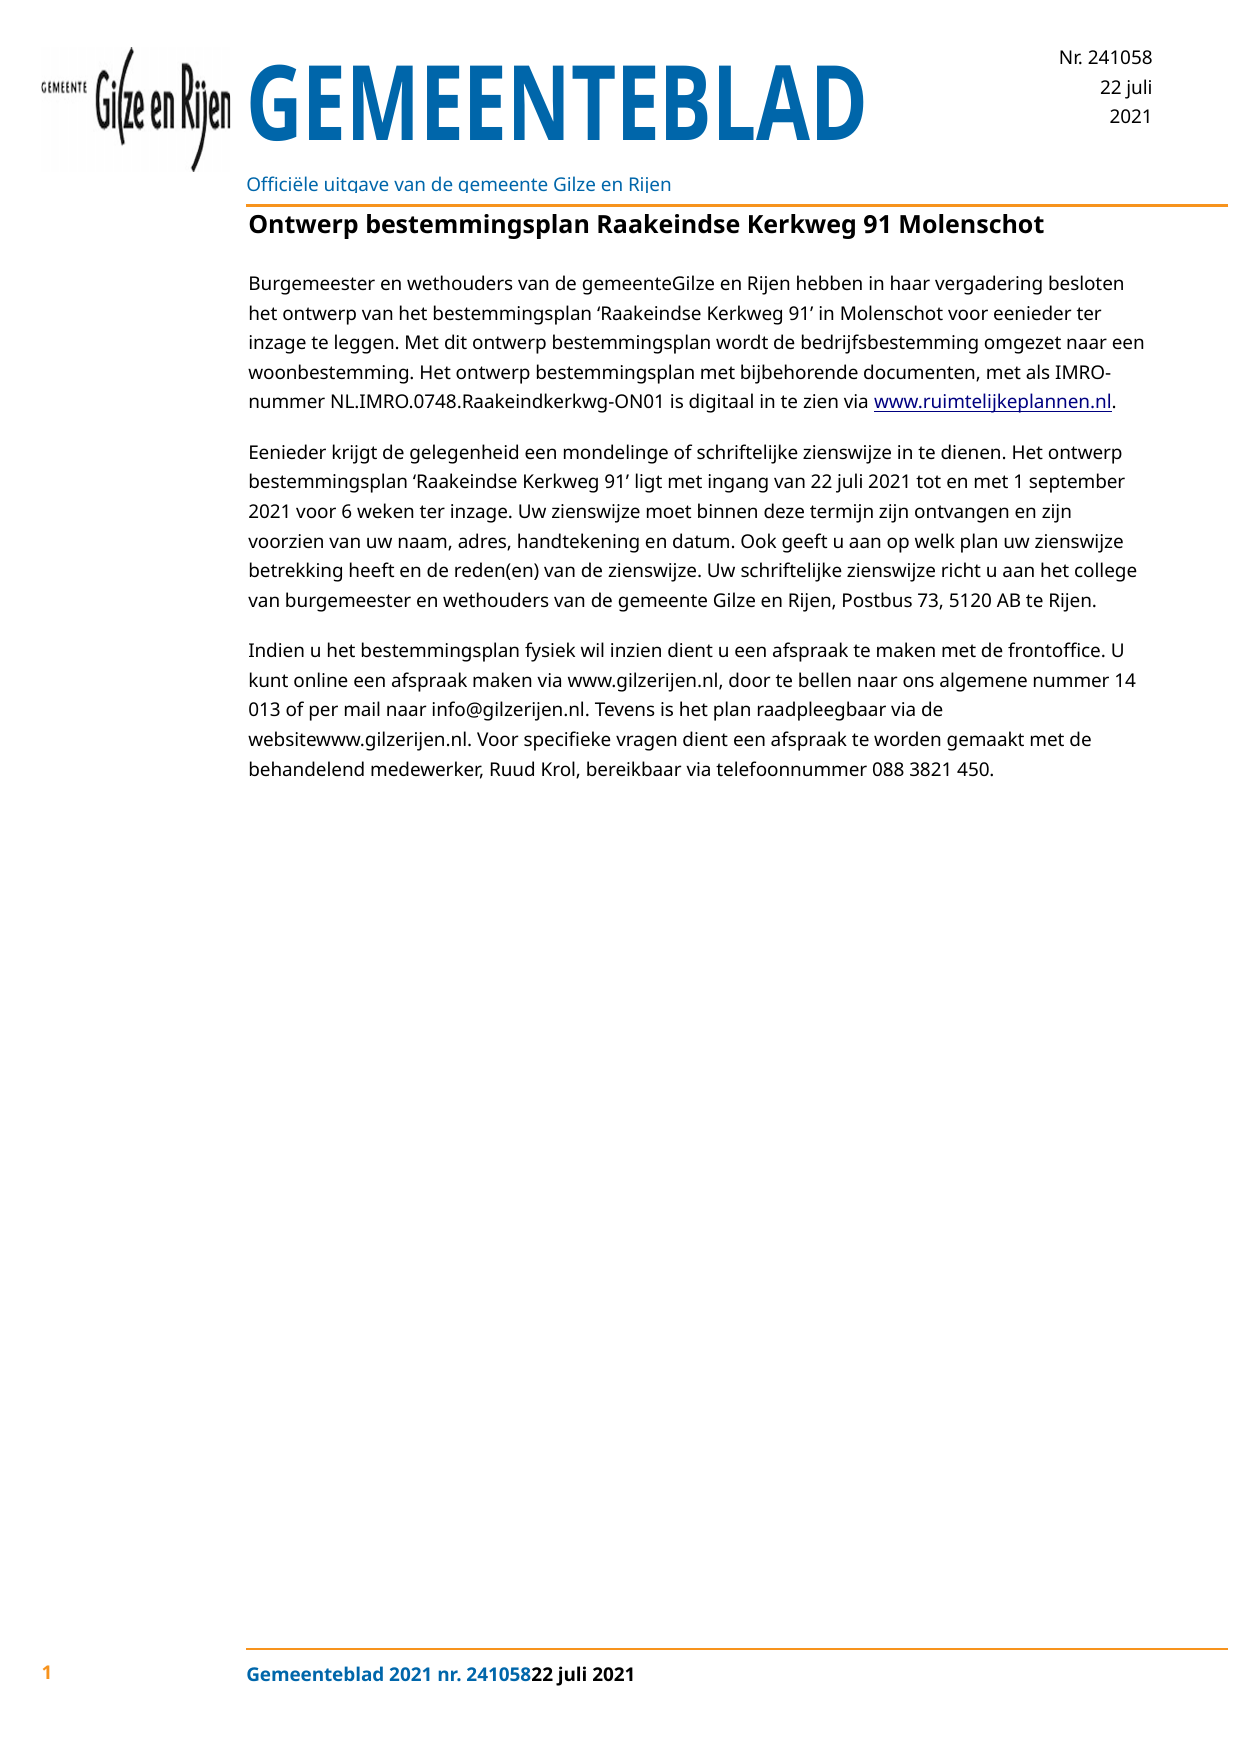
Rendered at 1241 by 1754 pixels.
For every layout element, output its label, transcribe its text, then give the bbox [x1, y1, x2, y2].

text Eenieder krijgt de gelegenheid een mondelinge of schriftelijke zienswijze in te dienen. Het ontwerp bestemmingsplan ‘Raakeindse Kerkweg 91’ ligt met ingang van 22 juli 2021 tot en met 1 september 2021 voor 6 weken ter inzage. Uw zienswijze moet binnen deze termijn zijn ontvangen en zijn voorzien van uw naam, adres, handtekening en datum. Ook geeft u aan op welk plan uw zienswijze betrekking heeft en de reden(en) van de zienswijze. Uw schriftelijke zienswijze richt u aan het college van burgemeester en wethouders van de gemeente Gilze en Rijen, Postbus 73, 5120 AB te Rijen. [248, 439, 1152, 613]
text Indien u het bestemmingsplan fysiek wil inzien dient u een afspraak te maken met de frontoffice. U kunt online een afspraak maken via www.gilzerijen.nl, door te bellen naar ons algemene nummer 14 013 of per mail naar info@gilzerijen.nl. Tevens is het plan raadpleegbaar via de websitewww.gilzerijen.nl. Voor specifieke vragen dient een afspraak te worden gemaakt met de behandelend medewerker, Ruud Krol, bereikbaar via telefoonnummer 088 3821 450. [248, 637, 1152, 781]
text Ontwerp bestemmingsplan Raakeindse Kerkweg 91 Molenschot [248, 207, 1152, 241]
text Burgemeester en wethouders van de gemeenteGilze en Rijen hebben in haar vergadering besloten het ontwerp van het bestemmingsplan ‘Raakeindse Kerkweg 91’ in Molenschot voor eenieder ter inzage te leggen. Met dit ontwerp bestemmingsplan wordt de bedrijfsbestemming omgezet naar een woonbestemming. Het ontwerp bestemmingsplan met bijbehorende documenten, met als IMRO-nummer NL.IMRO.0748.Raakeindkerkwg-ON01 is digitaal in te zien via www.ruimtelijkeplannen.nl. [248, 270, 1152, 414]
picture [41, 47, 231, 172]
